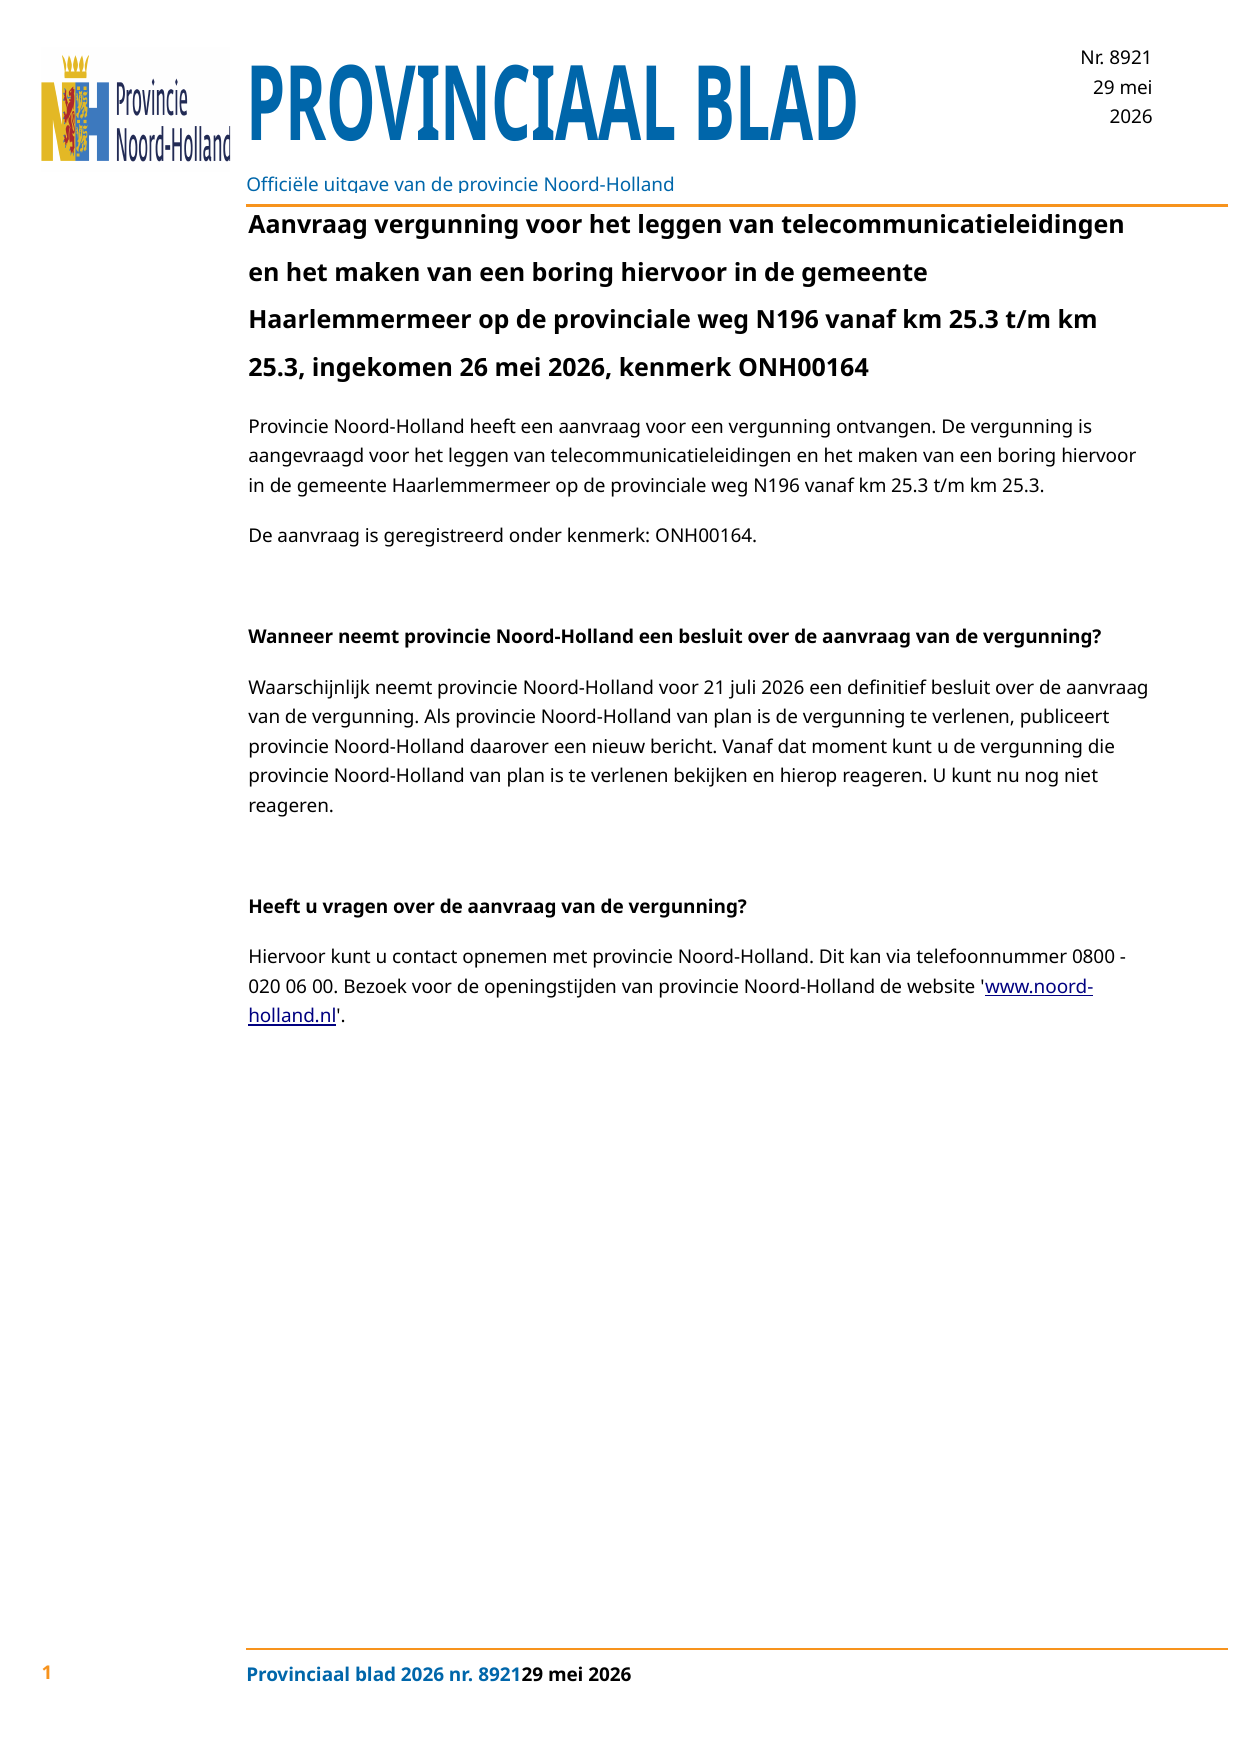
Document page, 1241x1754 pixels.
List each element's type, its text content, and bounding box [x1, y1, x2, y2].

text Provincie Noord-Holland heeft een aanvraag voor een vergunning ontvangen. De vergunning is aangevraagd voor het leggen van telecommunicatieleidingen en het maken van een boring hiervoor in de gemeente Haarlemmermeer op de provinciale weg N196 vanaf km 25.3 t/m km 25.3. [248, 413, 1152, 498]
text Wanneer neemt provincie Noord-Holland een besluit over de aanvraag van de vergunning? [248, 623, 1152, 649]
text Hiervoor kunt u contact opnemen met provincie Noord-Holland. Dit kan via telefoonnummer 0800 - 020 06 00. Bezoek voor de openingstijden van provincie Noord-Holland de website 'www.noord-holland.nl'. [248, 943, 1152, 1028]
text De aanvraag is geregistreerd onder kenmerk: ONH00164. [248, 523, 1152, 548]
text Aanvraag vergunning voor het leggen van telecommunicatieleidingen en het maken van een boring hiervoor in de gemeente Haarlemmermeer op de provinciale weg N196 vanaf km 25.3 t/m km 25.3, ingekomen 26 mei 2026, kenmerk ONH00164 [248, 207, 1152, 384]
text Waarschijnlijk neemt provincie Noord-Holland voor 21 juli 2026 een definitief besluit over de aanvraag van de vergunning. Als provincie Noord-Holland van plan is de vergunning te verlenen, publiceert provincie Noord-Holland daarover een nieuw bericht. Vanaf dat moment kunt u de vergunning die provincie Noord-Holland van plan is te verlenen bekijken en hierop reageren. U kunt nu nog niet reageren. [248, 674, 1152, 818]
text Heeft u vragen over de aanvraag van de vergunning? [248, 893, 1152, 919]
picture [41, 47, 231, 172]
